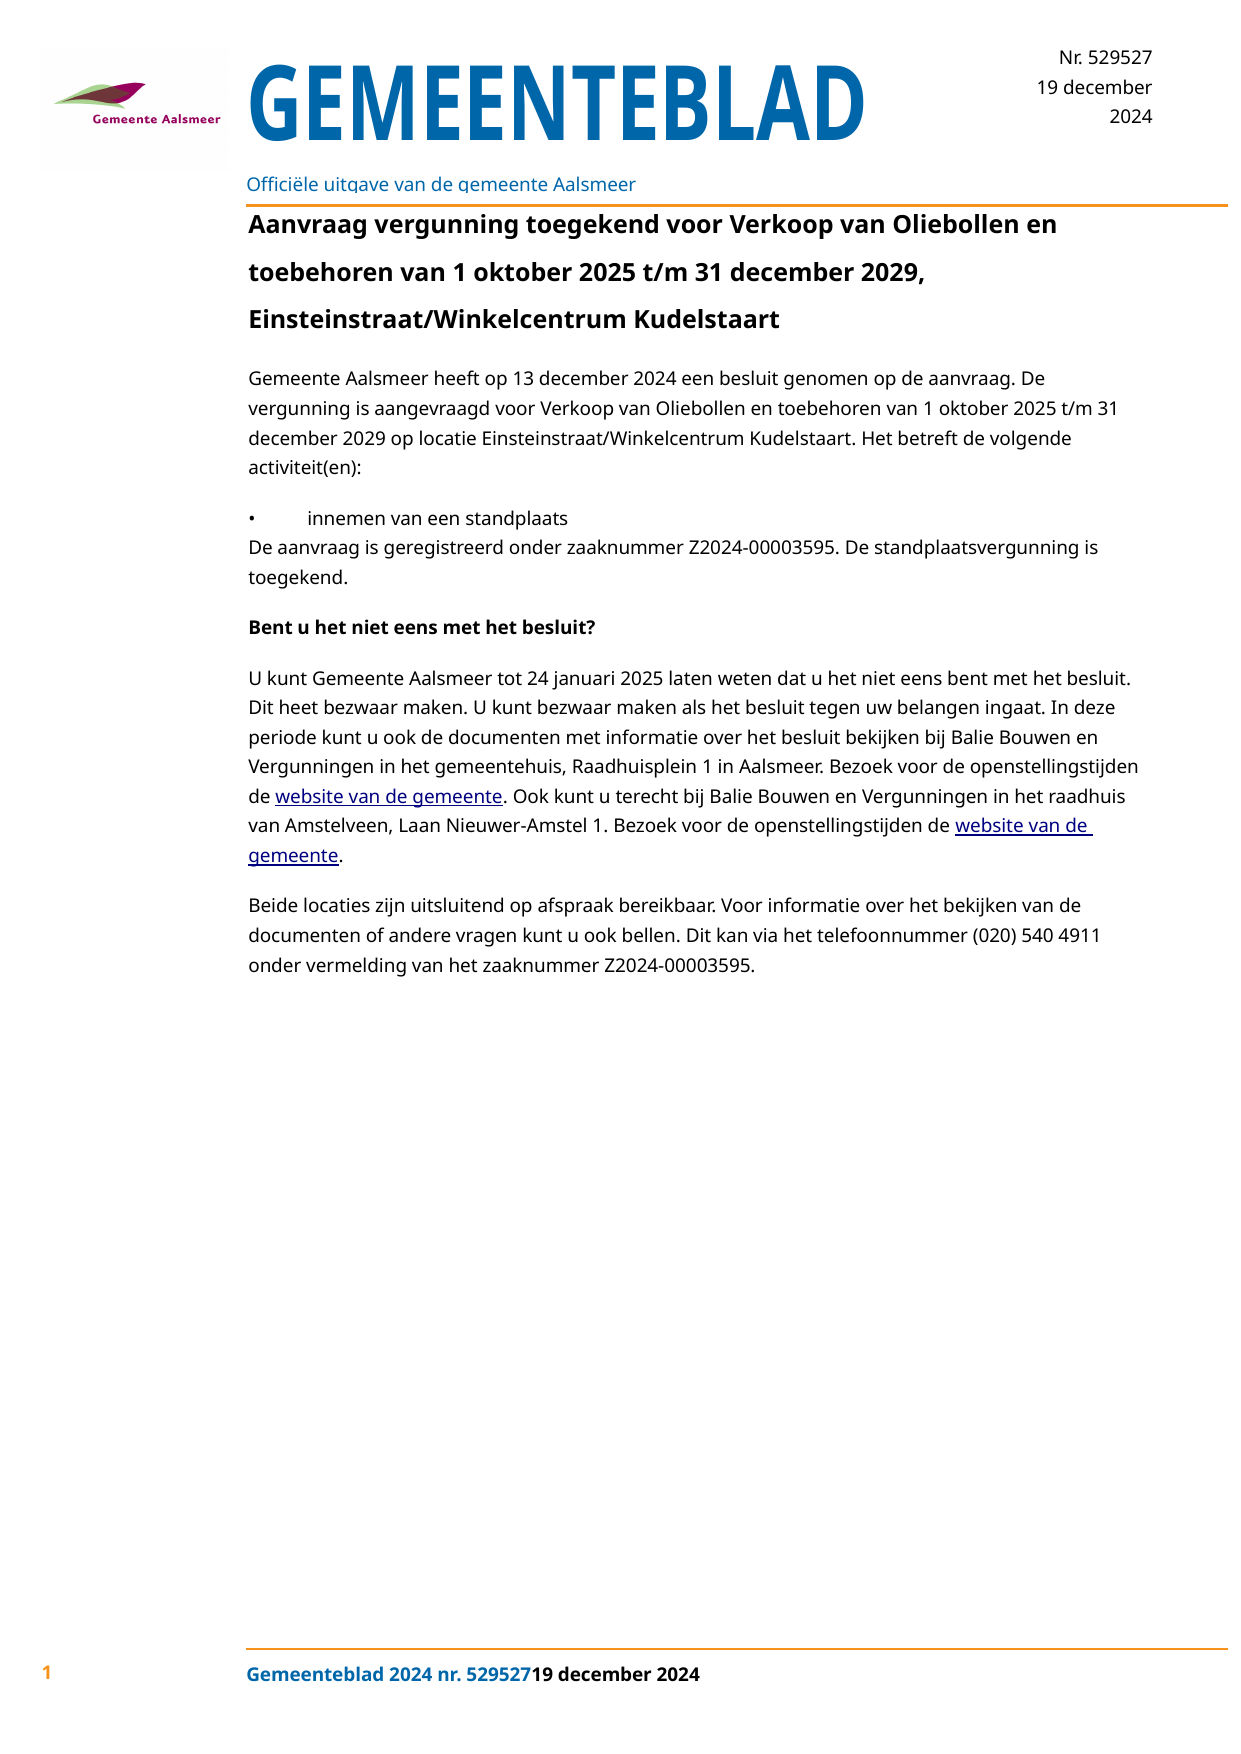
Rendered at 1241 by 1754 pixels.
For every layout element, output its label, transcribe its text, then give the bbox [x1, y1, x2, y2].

list innemen van een standplaats [248, 505, 1152, 530]
text De aanvraag is geregistreerd onder zaaknummer Z2024-00003595. De standplaatsvergunning is toegekend. [248, 534, 1152, 589]
text U kunt Gemeente Aalsmeer tot 24 januari 2025 laten weten dat u het niet eens bent met het besluit. Dit heet bezwaar maken. U kunt bezwaar maken als het besluit tegen uw belangen ingaat. In deze periode kunt u ook de documenten met informatie over het besluit bekijken bij Balie Bouwen en Vergunningen in het gemeentehuis, Raadhuisplein 1 in Aalsmeer. Bezoek voor de openstellingstijden de website van de gemeente. Ook kunt u terecht bij Balie Bouwen en Vergunningen in het raadhuis van Amstelveen, Laan Nieuwer-Amstel 1. Bezoek voor de openstellingstijden de website van de gemeente. [248, 665, 1152, 868]
text Gemeente Aalsmeer heeft op 13 december 2024 een besluit genomen op de aanvraag. De vergunning is aangevraagd voor Verkoop van Oliebollen en toebehoren van 1 oktober 2025 t/m 31 december 2029 op locatie Einsteinstraat/Winkelcentrum Kudelstaart. Het betreft de volgende activiteit(en): [248, 366, 1152, 480]
text Bent u het niet eens met het besluit? [248, 614, 1152, 640]
text Aanvraag vergunning toegekend voor Verkoop van Oliebollen en toebehoren van 1 oktober 2025 t/m 31 december 2029, Einsteinstraat/Winkelcentrum Kudelstaart [248, 207, 1152, 336]
picture [41, 47, 231, 172]
text Beide locaties zijn uitsluitend op afspraak bereikbaar. Voor informatie over het bekijken van de documenten of andere vragen kunt u ook bellen. Dit kan via het telefoonnummer (020) 540 4911 onder vermelding van het zaaknummer Z2024-00003595. [248, 893, 1152, 977]
